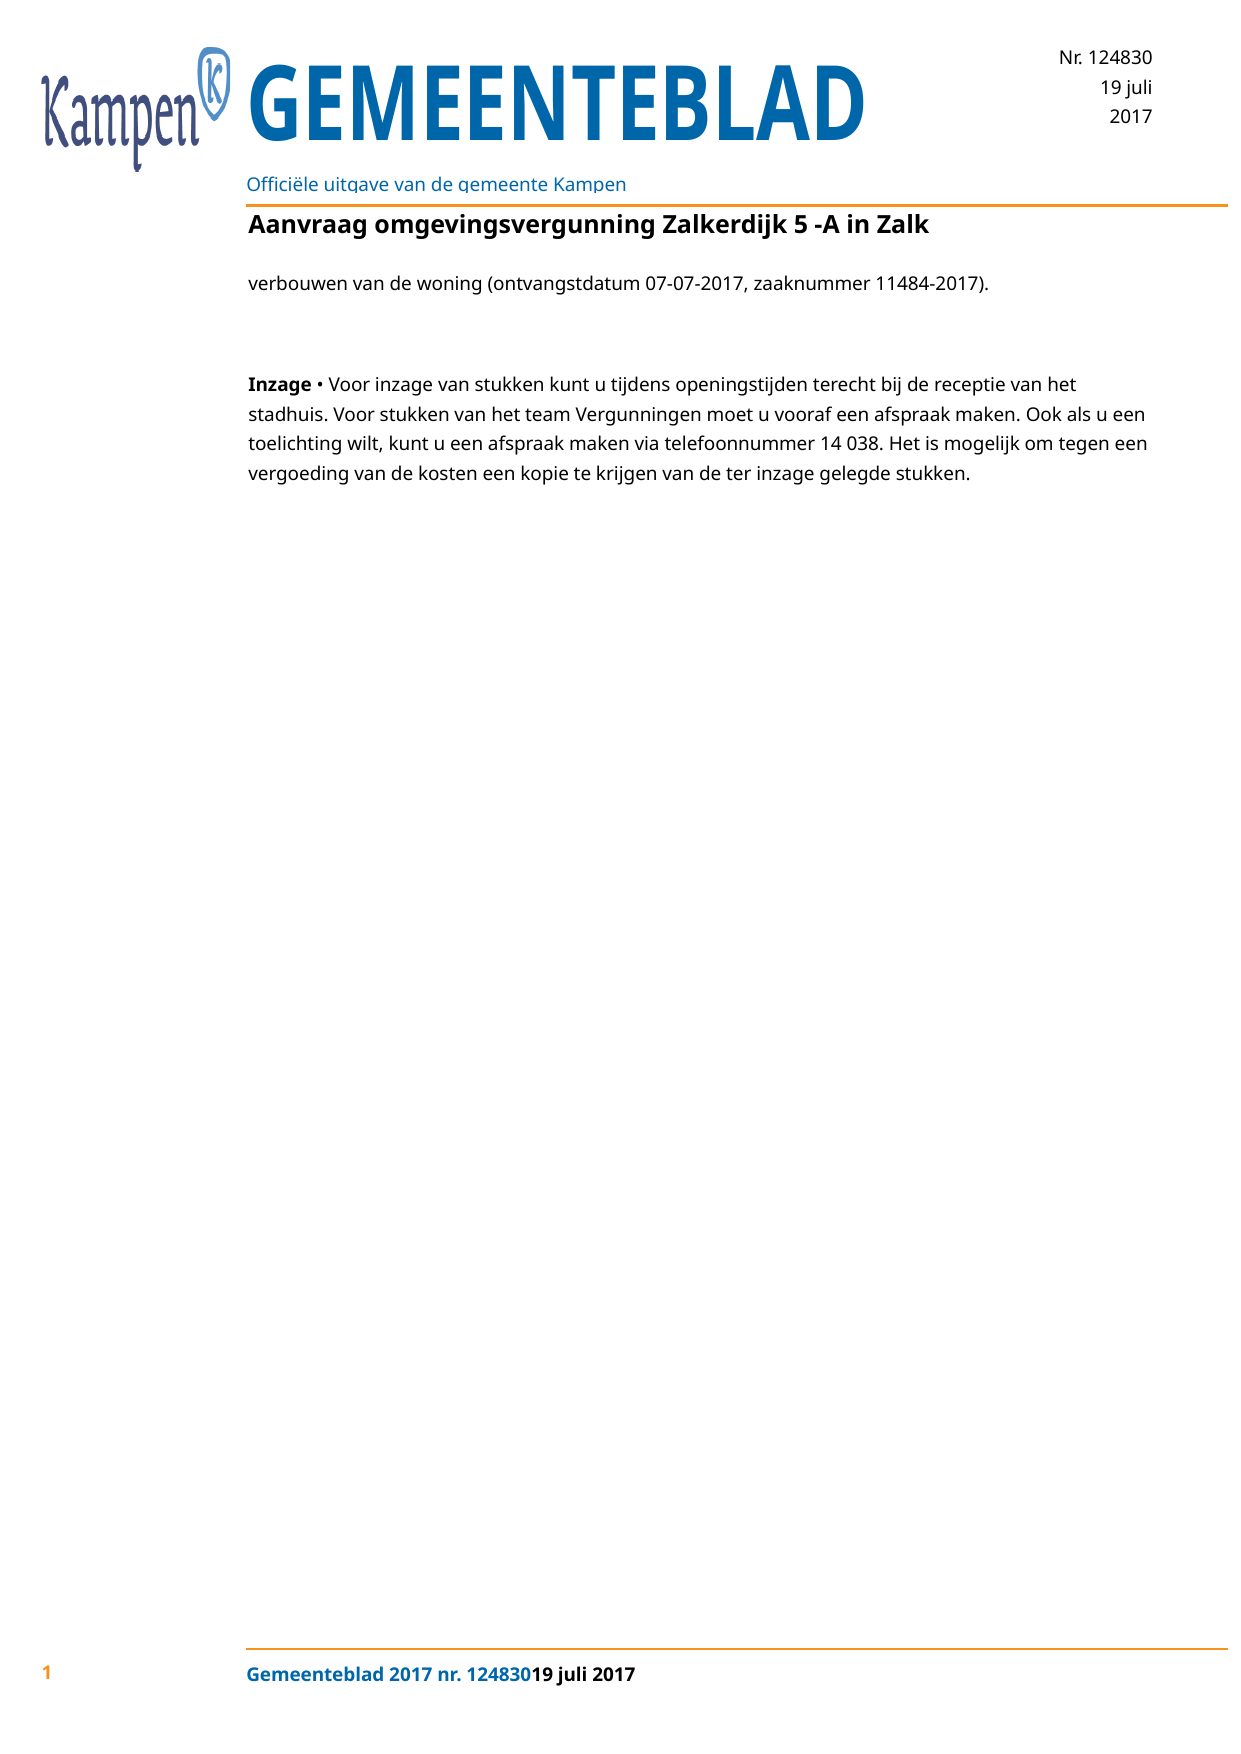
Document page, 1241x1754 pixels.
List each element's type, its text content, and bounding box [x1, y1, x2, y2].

text Inzage • Voor inzage van stukken kunt u tijdens openingstijden terecht bij de receptie van het stadhuis. Voor stukken van het team Vergunningen moet u vooraf een afspraak maken. Ook als u een toelichting wilt, kunt u een afspraak maken via telefoonnummer 14 038. Het is mogelijk om tegen een vergoeding van de kosten een kopie te krijgen van de ter inzage gelegde stukken. [248, 371, 1152, 486]
text verbouwen van de woning (ontvangstdatum 07-07-2017, zaaknummer 11484-2017). [248, 270, 1152, 296]
picture [41, 47, 231, 172]
text Aanvraag omgevingsvergunning Zalkerdijk 5 -A in Zalk [248, 207, 1152, 241]
